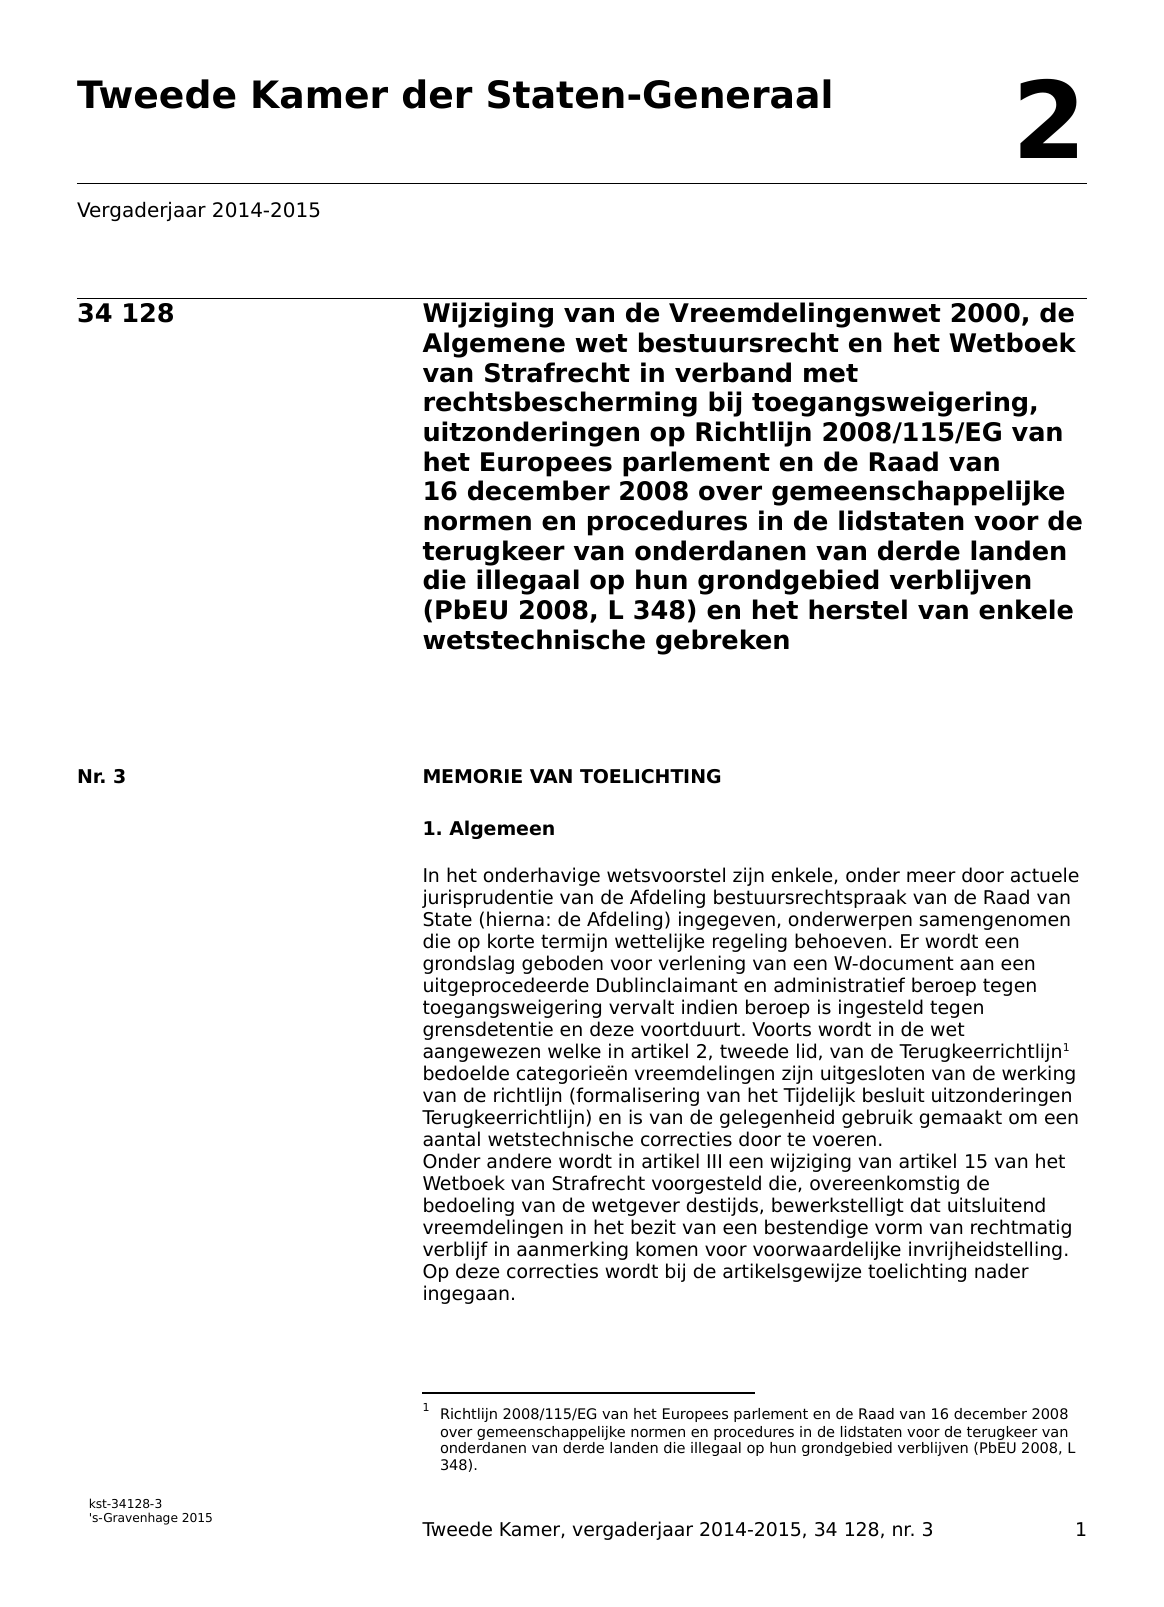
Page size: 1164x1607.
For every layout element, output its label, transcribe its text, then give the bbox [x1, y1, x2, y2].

text Richtlijn 2008/115/EG van het Europees parlement en de Raad van 16 december 2008 over gemeenschappelijke normen en procedures in de lidstaten voor de terugkeer van onderdanen van derde landen die illegaal op hun grondgebied verblijven (PbEU 2008, L 348). [422, 1402, 1087, 1474]
text 's-Gravenhage 2015 [88, 1511, 323, 1525]
subtitle 34 128 Wijziging van de Vreemdelingenwet 2000, de Algemene wet bestuursrecht en het Wetboek van Strafrecht in verband met rechtsbescherming bij toegangsweigering, uitzonderingen op Richtlijn 2008/115/EG van het Europees parlement en de Raad van 16 december 2008 over gemeenschappelijke normen en procedures in de lidstaten voor de terugkeer van onderdanen van derde landen die illegaal op hun grondgebied verblijven (PbEU 2008, L 348) en het herstel van enkele wetstechnische gebreken [77, 299, 1087, 655]
text Onder andere wordt in artikel III een wijziging van artikel 15 van het Wetboek van Strafrecht voorgesteld die, overeenkomstig de bedoeling van de wetgever destijds, bewerkstelligt dat uitsluitend vreemdelingen in het bezit van een bestendige vorm van rechtmatig verblijf in aanmerking komen voor voorwaardelijke invrijheidstelling. Op deze correcties wordt bij de artikelsgewijze toelichting nader ingegaan. [422, 1151, 1087, 1305]
table_header 2 [886, 59, 1087, 183]
text kst-34128-3 [88, 1497, 323, 1511]
subtitle Nr. 3 MEMORIE VAN TOELICHTING [77, 766, 1087, 788]
subtitle 1. Algemeen [422, 818, 1087, 840]
table_cell Vergaderjaar 2014-2015 [77, 184, 1087, 298]
table_header Tweede Kamer der Staten-Generaal [77, 59, 886, 183]
text In het onderhavige wetsvoorstel zijn enkele, onder meer door actuele jurisprudentie van de Afdeling bestuursrechtspraak van de Raad van State (hierna: de Afdeling) ingegeven, onderwerpen samengenomen die op korte termijn wettelijke regeling behoeven. Er wordt een grondslag geboden voor verlening van een W-document aan een uitgeprocedeerde Dublinclaimant en administratief beroep tegen toegangsweigering vervalt indien beroep is ingesteld tegen grensdetentie en deze voortduurt. Voorts wordt in de wet aangewezen welke in artikel 2, tweede lid, van de Terugkeerrichtlijn bedoelde categorieën vreemdelingen zijn uitgesloten van de werking van de richtlijn (formalisering van het Tijdelijk besluit uitzonderingen Terugkeerrichtlijn) en is van de gelegenheid gebruik gemaakt om een aantal wetstechnische correcties door te voeren. [422, 865, 1087, 1151]
